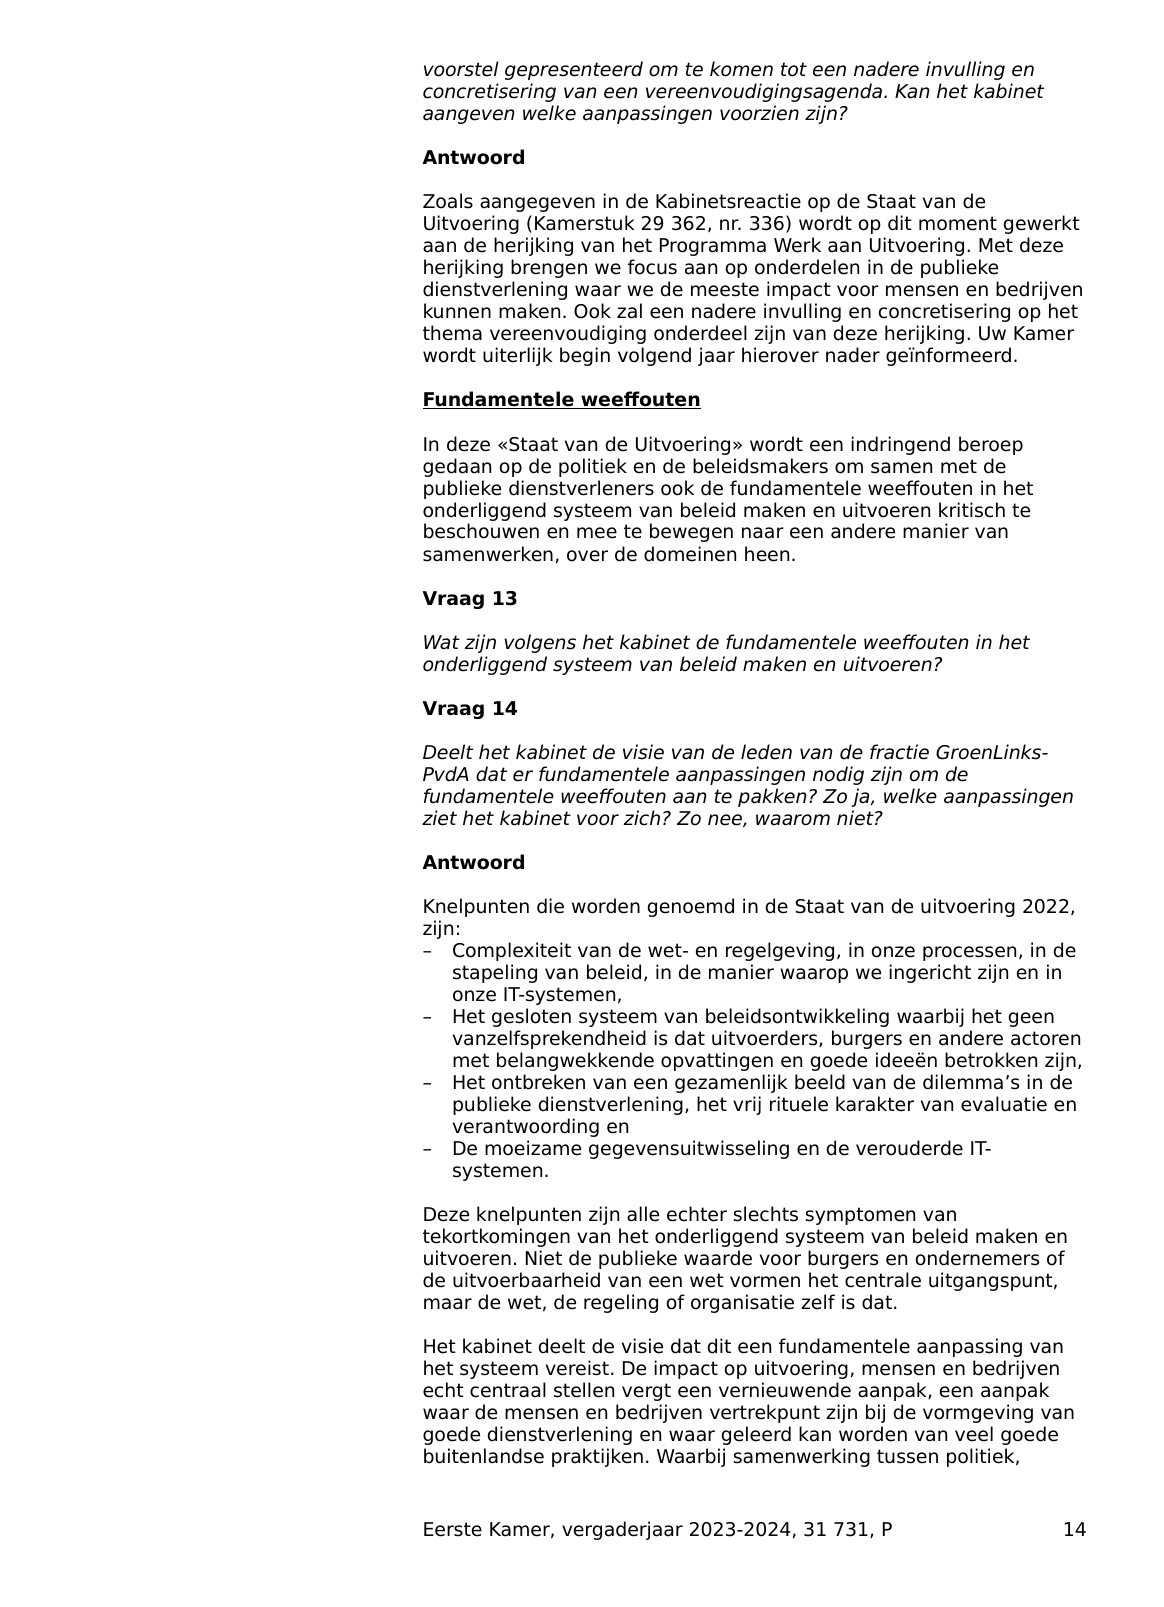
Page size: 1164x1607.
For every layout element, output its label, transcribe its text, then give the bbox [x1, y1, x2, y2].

text Wat zijn volgens het kabinet de fundamentele weeffouten in het onderliggend systeem van beleid maken en uitvoeren? [422, 632, 1087, 676]
text Deelt het kabinet de visie van de leden van de fractie GroenLinks-PvdA dat er fundamentele aanpassingen nodig zijn om de fundamentele weeffouten aan te pakken? Zo ja, welke aanpassingen ziet het kabinet voor zich? Zo nee, waarom niet? [422, 742, 1087, 830]
text – Het gesloten systeem van beleidsontwikkeling waarbij het geen vanzelfsprekendheid is dat uitvoerders, burgers en andere actoren met belangwekkende opvattingen en goede ideeën betrokken zijn, [422, 1006, 1087, 1072]
text Zoals aangegeven in de Kabinetsreactie op de Staat van de Uitvoering (Kamerstuk 29 362, nr. 336) wordt op dit moment gewerkt aan de herijking van het Programma Werk aan Uitvoering. Met deze herijking brengen we focus aan op onderdelen in de publieke dienstverlening waar we de meeste impact voor mensen en bedrijven kunnen maken. Ook zal een nadere invulling en concretisering op het thema vereenvoudiging onderdeel zijn van deze herijking. Uw Kamer wordt uiterlijk begin volgend jaar hierover nader geïnformeerd. [422, 191, 1087, 367]
subtitle Antwoord [422, 852, 1087, 874]
text – Het ontbreken van een gezamenlijk beeld van de dilemma’s in de publieke dienstverlening, het vrij rituele karakter van evaluatie en verantwoording en [422, 1072, 1087, 1138]
subtitle Vraag 14 [422, 698, 1087, 720]
subtitle Vraag 13 [422, 588, 1087, 609]
text Deze knelpunten zijn alle echter slechts symptomen van tekortkomingen van het onderliggend systeem van beleid maken en uitvoeren. Niet de publieke waarde voor burgers en ondernemers of de uitvoerbaarheid van een wet vormen het centrale uitgangspunt, maar de wet, de regeling of organisatie zelf is dat. [422, 1204, 1087, 1314]
subtitle Antwoord [422, 147, 1087, 169]
text In deze «Staat van de Uitvoering» wordt een indringend beroep gedaan op de politiek en de beleidsmakers om samen met de publieke dienstverleners ook de fundamentele weeffouten in het onderliggend systeem van beleid maken en uitvoeren kritisch te beschouwen en mee te bewegen naar een andere manier van samenwerken, over de domeinen heen. [422, 433, 1087, 565]
text – Complexiteit van de wet- en regelgeving, in onze processen, in de stapeling van beleid, in de manier waarop we ingericht zijn en in onze IT-systemen, [422, 940, 1087, 1006]
subtitle Fundamentele weeffouten [422, 389, 1087, 411]
text – De moeizame gegevensuitwisseling en de verouderde IT-systemen. [422, 1138, 1087, 1182]
text voorstel gepresenteerd om te komen tot een nadere invulling en concretisering van een vereenvoudigingsagenda. Kan het kabinet aangeven welke aanpassingen voorzien zijn? [422, 59, 1087, 125]
text Knelpunten die worden genoemd in de Staat van de uitvoering 2022, zijn: [422, 896, 1087, 940]
text Het kabinet deelt de visie dat dit een fundamentele aanpassing van het systeem vereist. De impact op uitvoering, mensen en bedrijven echt centraal stellen vergt een vernieuwende aanpak, een aanpak waar de mensen en bedrijven vertrekpunt zijn bij de vormgeving van goede dienstverlening en waar geleerd kan worden van veel goede buitenlandse praktijken. Waarbij samenwerking tussen politiek, [422, 1336, 1087, 1468]
